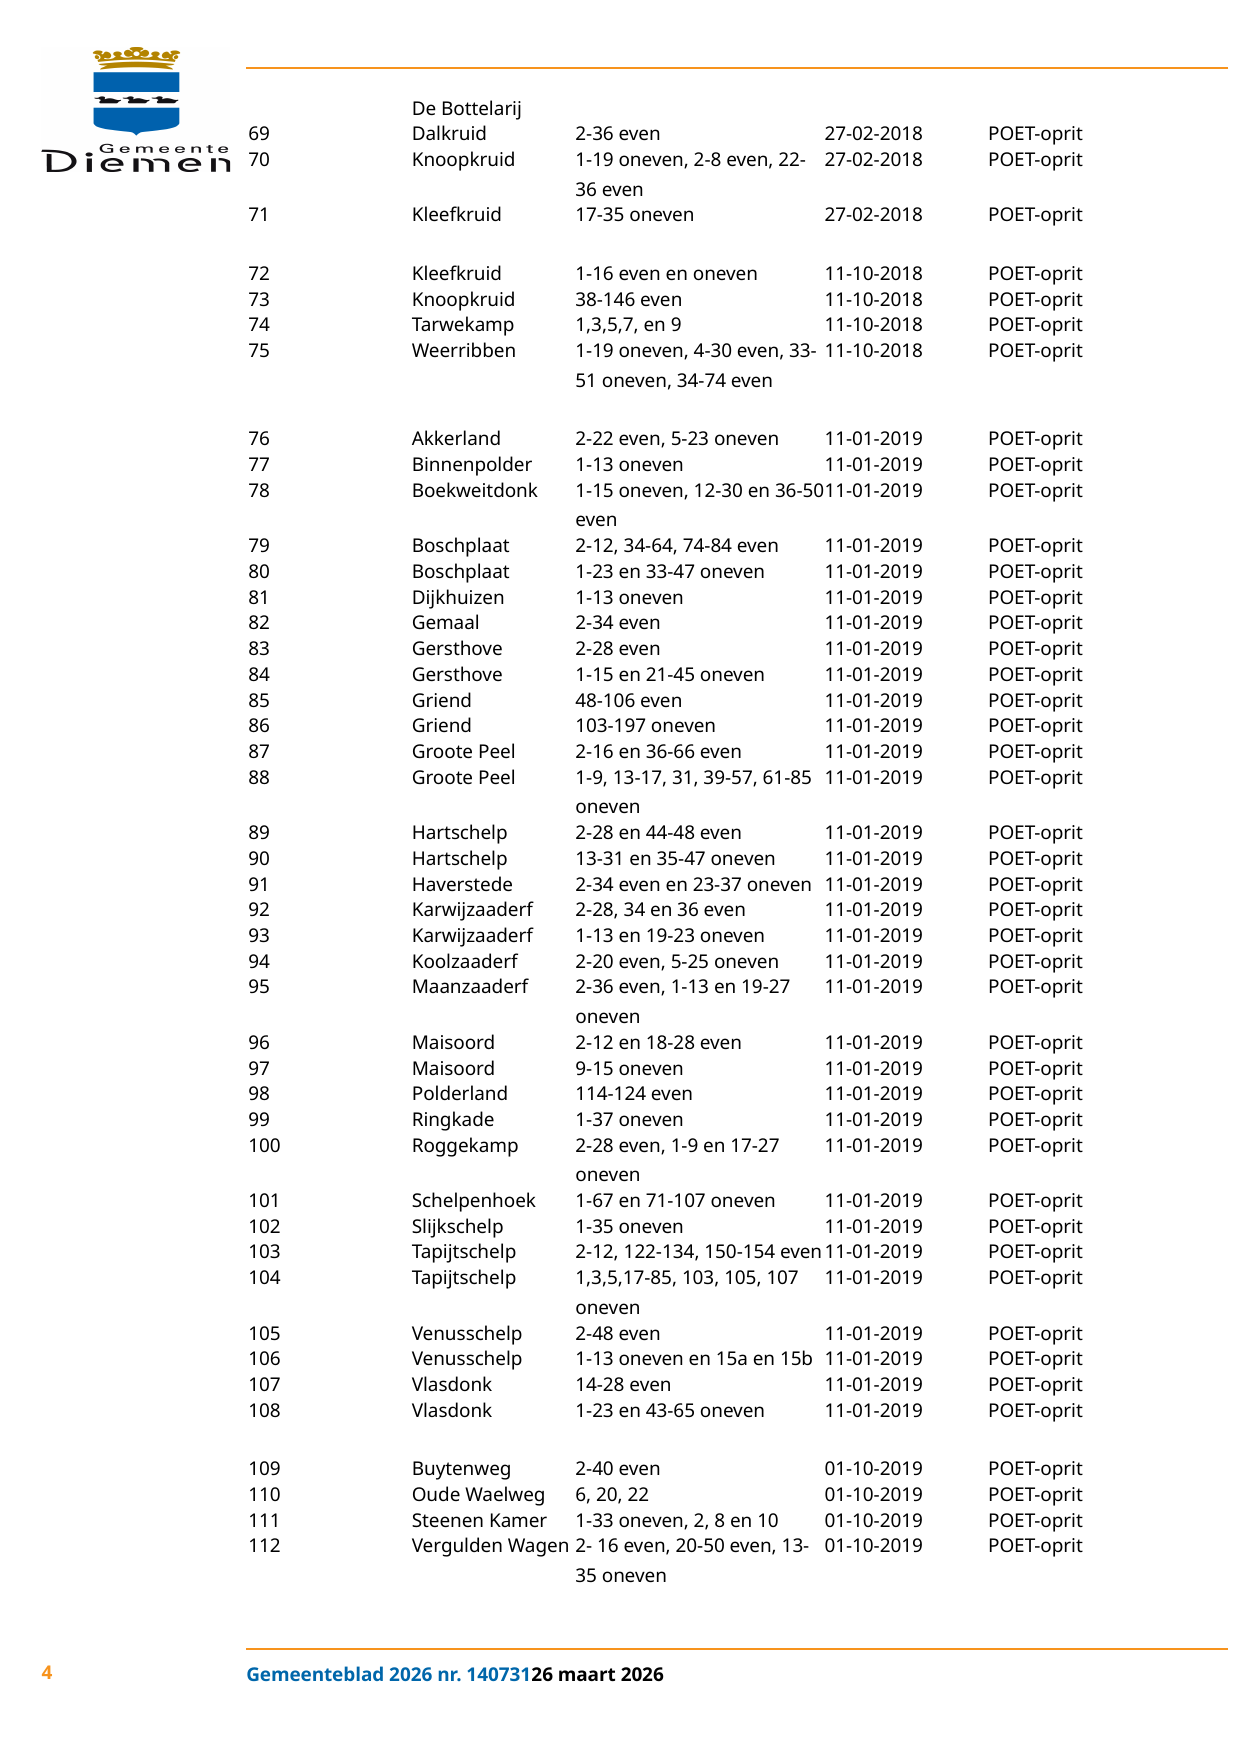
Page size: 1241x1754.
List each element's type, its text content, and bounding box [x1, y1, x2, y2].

table_cell POET-oprit [988, 1029, 1152, 1055]
table_cell Hartschelp [412, 819, 575, 845]
table_cell Tarwekamp [412, 312, 575, 337]
table_cell 1,3,5,17-85, 103, 105, 107 oneven [575, 1264, 824, 1320]
table_cell De Bottelarij [412, 95, 575, 121]
table_cell 11-01-2019 [824, 1371, 988, 1397]
table_cell 1-35 oneven [575, 1213, 824, 1239]
table_cell 98 [248, 1080, 412, 1106]
table_cell 93 [248, 922, 412, 948]
table_cell 11-01-2019 [824, 477, 988, 532]
table_cell 78 [248, 477, 412, 532]
picture [41, 47, 231, 172]
table_cell 85 [248, 687, 412, 712]
table_header 2-40 even [575, 1456, 824, 1481]
table_cell 11-01-2019 [824, 610, 988, 635]
table_cell 17-35 oneven [575, 202, 824, 227]
table_cell Binnenpolder [412, 451, 575, 477]
table_cell 11-01-2019 [824, 1132, 988, 1187]
table_cell 11-01-2019 [824, 948, 988, 974]
table_cell 100 [248, 1132, 412, 1187]
table_header Akkerland [412, 426, 575, 451]
table_cell POET-oprit [988, 584, 1152, 609]
table_cell POET-oprit [988, 1213, 1152, 1239]
table_cell 27-02-2018 [824, 121, 988, 146]
table_cell 82 [248, 610, 412, 635]
table_cell Slijkschelp [412, 1213, 575, 1239]
table_cell 11-01-2019 [824, 1106, 988, 1132]
table_cell 2-28 even, 1-9 en 17-27 oneven [575, 1132, 824, 1187]
table_cell Vlasdonk [412, 1371, 575, 1397]
table_cell 1-13 oneven [575, 584, 824, 609]
table_cell POET-oprit [988, 1239, 1152, 1264]
table_cell Venusschelp [412, 1345, 575, 1371]
table_cell Groote Peel [412, 738, 575, 764]
table_cell 2-12, 122-134, 150-154 even [575, 1239, 824, 1264]
table_cell POET-oprit [988, 1533, 1152, 1588]
table_cell POET-oprit [988, 1507, 1152, 1533]
table_cell 104 [248, 1264, 412, 1320]
table_cell POET-oprit [988, 948, 1152, 974]
table_cell 01-10-2019 [824, 1507, 988, 1533]
table_cell [824, 95, 988, 121]
table_header 72 [248, 260, 412, 286]
table_cell 11-01-2019 [824, 635, 988, 661]
table_cell 74 [248, 312, 412, 337]
table_cell 1-23 en 43-65 oneven [575, 1397, 824, 1423]
table_cell POET-oprit [988, 338, 1152, 393]
table_cell 11-01-2019 [824, 687, 988, 712]
table_cell POET-oprit [988, 922, 1152, 948]
table_cell Knoopkruid [412, 146, 575, 202]
table_cell Weerribben [412, 338, 575, 393]
table_cell 11-01-2019 [824, 1320, 988, 1345]
table_cell 2-16 en 36-66 even [575, 738, 824, 764]
table_cell 86 [248, 713, 412, 738]
table_cell 27-02-2018 [824, 202, 988, 227]
table_cell [988, 95, 1152, 121]
table_cell POET-oprit [988, 845, 1152, 871]
table_cell 9-15 oneven [575, 1055, 824, 1080]
table_header 01-10-2019 [824, 1456, 988, 1481]
table_header 1-16 even en oneven [575, 260, 824, 286]
table_cell POET-oprit [988, 635, 1152, 661]
table_cell 48-106 even [575, 687, 824, 712]
table_header POET-oprit [988, 1456, 1152, 1481]
table_cell 01-10-2019 [824, 1533, 988, 1588]
table_cell 14-28 even [575, 1371, 824, 1397]
table_cell 2-28 even [575, 635, 824, 661]
table_cell Haverstede [412, 871, 575, 896]
table_cell POET-oprit [988, 558, 1152, 584]
table_cell 108 [248, 1397, 412, 1423]
table_cell Vergulden Wagen [412, 1533, 575, 1588]
table_cell Groote Peel [412, 764, 575, 819]
table_cell 81 [248, 584, 412, 609]
table_cell 11-01-2019 [824, 1264, 988, 1320]
table_cell 94 [248, 948, 412, 974]
table_cell Boschplaat [412, 558, 575, 584]
table_cell 114-124 even [575, 1080, 824, 1106]
table_cell Koolzaaderf [412, 948, 575, 974]
table_cell 11-01-2019 [824, 1345, 988, 1371]
table_cell Karwijzaaderf [412, 896, 575, 922]
table_cell POET-oprit [988, 1481, 1152, 1507]
table_cell Griend [412, 687, 575, 712]
table_cell POET-oprit [988, 1397, 1152, 1423]
table_cell 1-37 oneven [575, 1106, 824, 1132]
table_cell 105 [248, 1320, 412, 1345]
table_cell 11-01-2019 [824, 871, 988, 896]
table_header POET-oprit [988, 260, 1152, 286]
table_cell 1-19 oneven, 4-30 even, 33-51 oneven, 34-74 even [575, 338, 824, 393]
table_cell Griend [412, 713, 575, 738]
table_cell 2- 16 even, 20-50 even, 13-35 oneven [575, 1533, 824, 1588]
table_cell 11-10-2018 [824, 338, 988, 393]
table_cell POET-oprit [988, 974, 1152, 1029]
table_cell Tapijtschelp [412, 1264, 575, 1320]
table_cell 69 [248, 121, 412, 146]
table_cell 2-36 even [575, 121, 824, 146]
table_cell POET-oprit [988, 1264, 1152, 1320]
table_cell Dijkhuizen [412, 584, 575, 609]
table_cell 1-19 oneven, 2-8 even, 22-36 even [575, 146, 824, 202]
table_cell 106 [248, 1345, 412, 1371]
table_cell 103-197 oneven [575, 713, 824, 738]
table_cell POET-oprit [988, 764, 1152, 819]
table_cell 96 [248, 1029, 412, 1055]
table_cell 75 [248, 338, 412, 393]
table_cell POET-oprit [988, 312, 1152, 337]
table_cell 11-01-2019 [824, 845, 988, 871]
table_cell 11-01-2019 [824, 896, 988, 922]
table_cell 1-15 en 21-45 oneven [575, 661, 824, 687]
table_cell 11-01-2019 [824, 1187, 988, 1213]
table_cell POET-oprit [988, 1132, 1152, 1187]
table_cell Gersthove [412, 661, 575, 687]
table_cell 13-31 en 35-47 oneven [575, 845, 824, 871]
table_cell 89 [248, 819, 412, 845]
table_cell 2-28, 34 en 36 even [575, 896, 824, 922]
table_cell POET-oprit [988, 146, 1152, 202]
table_cell Tapijtschelp [412, 1239, 575, 1264]
table_cell 99 [248, 1106, 412, 1132]
table_cell POET-oprit [988, 661, 1152, 687]
table_cell POET-oprit [988, 1345, 1152, 1371]
table_cell POET-oprit [988, 477, 1152, 532]
table_cell 11-01-2019 [824, 713, 988, 738]
table_cell POET-oprit [988, 451, 1152, 477]
table_cell POET-oprit [988, 738, 1152, 764]
table_cell Gemaal [412, 610, 575, 635]
table_cell 11-01-2019 [824, 661, 988, 687]
table_cell 103 [248, 1239, 412, 1264]
table_cell POET-oprit [988, 533, 1152, 558]
table_cell Steenen Kamer [412, 1507, 575, 1533]
table_cell POET-oprit [988, 1106, 1152, 1132]
table_cell POET-oprit [988, 1080, 1152, 1106]
table_cell 107 [248, 1371, 412, 1397]
table_cell 91 [248, 871, 412, 896]
table_cell Knoopkruid [412, 286, 575, 312]
table_cell 11-01-2019 [824, 819, 988, 845]
table_cell 77 [248, 451, 412, 477]
table_cell POET-oprit [988, 1055, 1152, 1080]
table_cell 2-12, 34-64, 74-84 even [575, 533, 824, 558]
table_cell POET-oprit [988, 1187, 1152, 1213]
table_cell POET-oprit [988, 871, 1152, 896]
table_cell 97 [248, 1055, 412, 1080]
table_header 11-01-2019 [824, 426, 988, 451]
table_cell POET-oprit [988, 687, 1152, 712]
table_cell POET-oprit [988, 202, 1152, 227]
table_cell POET-oprit [988, 1371, 1152, 1397]
table_cell 88 [248, 764, 412, 819]
table_cell POET-oprit [988, 610, 1152, 635]
table_header 109 [248, 1456, 412, 1481]
table_cell 87 [248, 738, 412, 764]
table_cell Hartschelp [412, 845, 575, 871]
table_cell Vlasdonk [412, 1397, 575, 1423]
table_cell 70 [248, 146, 412, 202]
table_cell POET-oprit [988, 819, 1152, 845]
table_header 11-10-2018 [824, 260, 988, 286]
table_cell Karwijzaaderf [412, 922, 575, 948]
table_cell 11-01-2019 [824, 1029, 988, 1055]
table_cell [575, 95, 824, 121]
table_cell 2-28 en 44-48 even [575, 819, 824, 845]
table_cell POET-oprit [988, 713, 1152, 738]
table_cell 2-36 even, 1-13 en 19-27 oneven [575, 974, 824, 1029]
table_cell 2-34 even en 23-37 oneven [575, 871, 824, 896]
table_cell 11-01-2019 [824, 1213, 988, 1239]
table_cell Boschplaat [412, 533, 575, 558]
table_cell POET-oprit [988, 896, 1152, 922]
table_cell 111 [248, 1507, 412, 1533]
table_cell Boekweitdonk [412, 477, 575, 532]
table_cell 11-01-2019 [824, 1080, 988, 1106]
table_cell 11-01-2019 [824, 922, 988, 948]
table_header 76 [248, 426, 412, 451]
table_cell Maisoord [412, 1029, 575, 1055]
table_cell 1-13 oneven en 15a en 15b [575, 1345, 824, 1371]
table_cell 6, 20, 22 [575, 1481, 824, 1507]
table_cell 73 [248, 286, 412, 312]
table_cell Dalkruid [412, 121, 575, 146]
table_cell 1-23 en 33-47 oneven [575, 558, 824, 584]
table_cell Polderland [412, 1080, 575, 1106]
table_cell 1-67 en 71-107 oneven [575, 1187, 824, 1213]
table_cell 1-13 oneven [575, 451, 824, 477]
table_cell 01-10-2019 [824, 1481, 988, 1507]
table_cell 11-01-2019 [824, 1239, 988, 1264]
table_cell 1-15 oneven, 12-30 en 36-50 even [575, 477, 824, 532]
table_cell 1-13 en 19-23 oneven [575, 922, 824, 948]
table_cell Ringkade [412, 1106, 575, 1132]
table_cell 11-01-2019 [824, 558, 988, 584]
table_cell [248, 95, 412, 121]
table_header 2-22 even, 5-23 oneven [575, 426, 824, 451]
table_cell POET-oprit [988, 121, 1152, 146]
table_cell 95 [248, 974, 412, 1029]
table_cell 90 [248, 845, 412, 871]
table_cell 1-9, 13-17, 31, 39-57, 61-85 oneven [575, 764, 824, 819]
table_cell 2-48 even [575, 1320, 824, 1345]
table_cell 1,3,5,7, en 9 [575, 312, 824, 337]
table_cell Oude Waelweg [412, 1481, 575, 1507]
table_cell 2-20 even, 5-25 oneven [575, 948, 824, 974]
table_cell 11-01-2019 [824, 451, 988, 477]
table_header Buytenweg [412, 1456, 575, 1481]
table_cell 83 [248, 635, 412, 661]
table_cell 11-01-2019 [824, 584, 988, 609]
table_header POET-oprit [988, 426, 1152, 451]
table_cell Venusschelp [412, 1320, 575, 1345]
table_cell Roggekamp [412, 1132, 575, 1187]
table_cell 112 [248, 1533, 412, 1588]
table_cell POET-oprit [988, 286, 1152, 312]
table_cell Maanzaaderf [412, 974, 575, 1029]
table_cell 2-34 even [575, 610, 824, 635]
table_cell 11-01-2019 [824, 533, 988, 558]
table_cell Gersthove [412, 635, 575, 661]
table_cell 84 [248, 661, 412, 687]
table_cell 11-01-2019 [824, 738, 988, 764]
table_cell Kleefkruid [412, 202, 575, 227]
table_cell 80 [248, 558, 412, 584]
table_cell 11-01-2019 [824, 764, 988, 819]
table_cell 92 [248, 896, 412, 922]
table_cell 11-01-2019 [824, 1397, 988, 1423]
table_cell 71 [248, 202, 412, 227]
table_cell 11-10-2018 [824, 312, 988, 337]
table_cell Schelpenhoek [412, 1187, 575, 1213]
table_cell Maisoord [412, 1055, 575, 1080]
table_cell 79 [248, 533, 412, 558]
table_cell POET-oprit [988, 1320, 1152, 1345]
table_cell 102 [248, 1213, 412, 1239]
table_cell 101 [248, 1187, 412, 1213]
table_cell 110 [248, 1481, 412, 1507]
table_cell 27-02-2018 [824, 146, 988, 202]
table_cell 2-12 en 18-28 even [575, 1029, 824, 1055]
table_cell 11-01-2019 [824, 974, 988, 1029]
table_cell 38-146 even [575, 286, 824, 312]
table_cell 11-10-2018 [824, 286, 988, 312]
table_cell 11-01-2019 [824, 1055, 988, 1080]
table_header Kleefkruid [412, 260, 575, 286]
table_cell 1-33 oneven, 2, 8 en 10 [575, 1507, 824, 1533]
